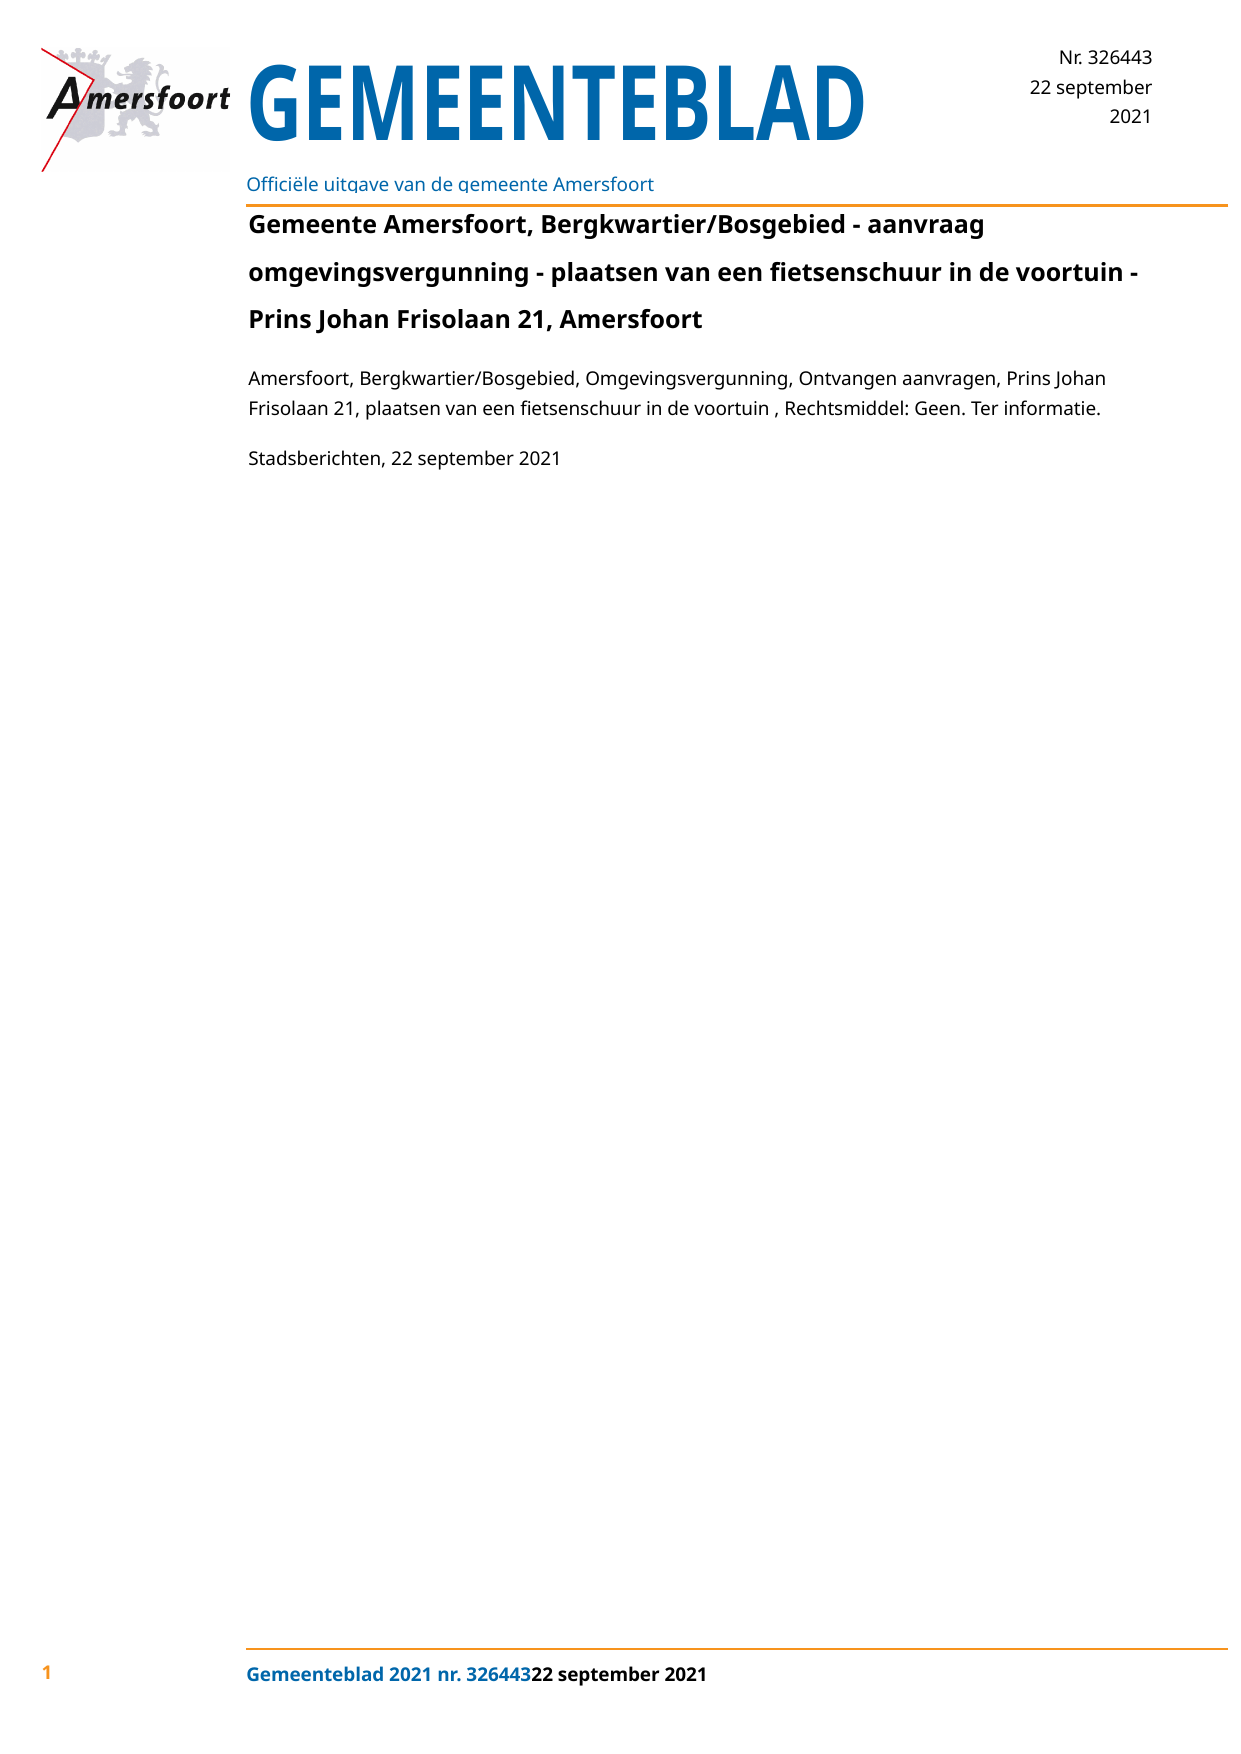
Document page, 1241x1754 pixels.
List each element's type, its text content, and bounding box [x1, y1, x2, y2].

picture [41, 47, 231, 172]
text Amersfoort, Bergkwartier/Bosgebied, Omgevingsvergunning, Ontvangen aanvragen, Prins Johan Frisolaan 21, plaatsen van een fietsenschuur in de voortuin , Rechtsmiddel: Geen. Ter informatie. [248, 366, 1152, 421]
text Stadsberichten, 22 september 2021 [248, 446, 1152, 471]
text Gemeente Amersfoort, Bergkwartier/Bosgebied - aanvraag omgevingsvergunning - plaatsen van een fietsenschuur in de voortuin - Prins Johan Frisolaan 21, Amersfoort [248, 207, 1152, 336]
